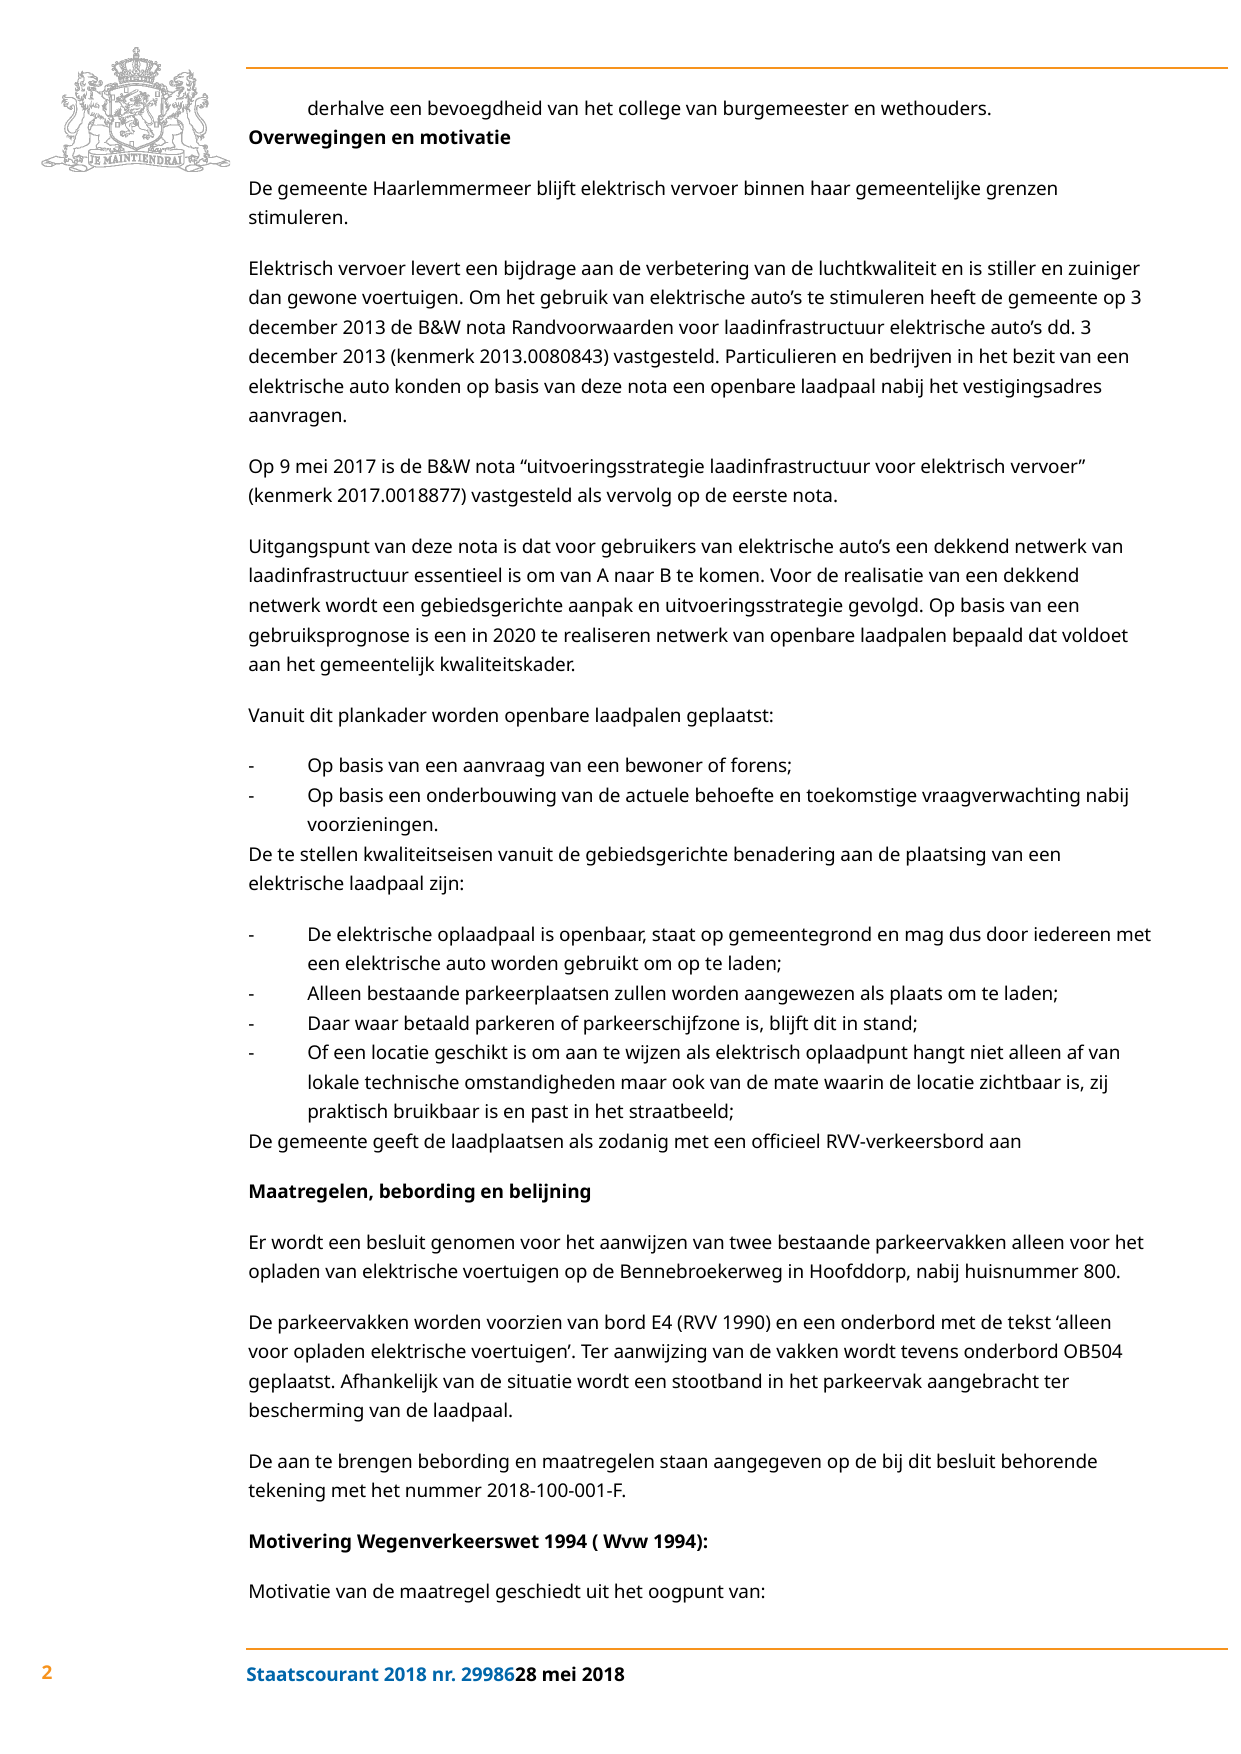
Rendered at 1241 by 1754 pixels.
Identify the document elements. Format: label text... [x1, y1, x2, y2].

list derhalve een bevoegdheid van het college van burgemeester en wethouders. [248, 95, 1152, 121]
text Maatregelen, bebording en belijning [248, 1178, 1152, 1204]
text Er wordt een besluit genomen voor het aanwijzen van twee bestaande parkeervakken alleen voor het opladen van elektrische voertuigen op de Bennebroekerweg in Hoofddorp, nabij huisnummer 800. [248, 1229, 1152, 1284]
text Motivering Wegenverkeerswet 1994 ( Wvw 1994): [248, 1528, 1152, 1554]
text De gemeente geeft de laadplaatsen als zodanig met een officieel RVV-verkeersbord aan [248, 1128, 1152, 1154]
text De gemeente Haarlemmermeer blijft elektrisch vervoer binnen haar gemeentelijke grenzen stimuleren. [248, 175, 1152, 230]
text Elektrisch vervoer levert een bijdrage aan de verbetering van de luchtkwaliteit en is stiller en zuiniger dan gewone voertuigen. Om het gebruik van elektrische auto’s te stimuleren heeft de gemeente op 3 december 2013 de B&W nota Randvoorwaarden voor laadinfrastructuur elektrische auto’s dd. 3 december 2013 (kenmerk 2013.0080843) vastgesteld. Particulieren en bedrijven in het bezit van een elektrische auto konden op basis van deze nota een openbare laadpaal nabij het vestigingsadres aanvragen. [248, 255, 1152, 428]
text De te stellen kwaliteitseisen vanuit de gebiedsgerichte benadering aan de plaatsing van een elektrische laadpaal zijn: [248, 841, 1152, 896]
text Vanuit dit plankader worden openbare laadpalen geplaatst: [248, 702, 1152, 728]
text De aan te brengen bebording en maatregelen staan aangegeven op de bij dit besluit behorende tekening met het nummer 2018-100-001-F. [248, 1448, 1152, 1503]
text Overwegingen en motivatie [248, 124, 1152, 150]
list Op basis een onderbouwing van de actuele behoefte en toekomstige vraagverwachting nabij voorzieningen. [248, 782, 1152, 837]
text Uitgangspunt van deze nota is dat voor gebruikers van elektrische auto’s een dekkend netwerk van laadinfrastructuur essentieel is om van A naar B te komen. Voor de realisatie van een dekkend netwerk wordt een gebiedsgerichte aanpak en uitvoeringsstrategie gevolgd. Op basis van een gebruiksprognose is een in 2020 te realiseren netwerk van openbare laadpalen bepaald dat voldoet aan het gemeentelijk kwaliteitskader. [248, 533, 1152, 677]
list Of een locatie geschikt is om aan te wijzen als elektrisch oplaadpunt hangt niet alleen af van lokale technische omstandigheden maar ook van de mate waarin de locatie zichtbaar is, zij praktisch bruikbaar is en past in het straatbeeld; [248, 1039, 1152, 1124]
list Daar waar betaald parkeren of parkeerschijfzone is, blijft dit in stand; [248, 1010, 1152, 1036]
text Op 9 mei 2017 is de B&W nota “uitvoeringsstrategie laadinfrastructuur voor elektrisch vervoer” (kenmerk 2017.0018877) vastgesteld als vervolg op de eerste nota. [248, 453, 1152, 508]
picture [41, 47, 231, 172]
text De parkeervakken worden voorzien van bord E4 (RVV 1990) en een onderbord met de tekst ‘alleen voor opladen elektrische voertuigen’. Ter aanwijzing van de vakken wordt tevens onderbord OB504 geplaatst. Afhankelijk van de situatie wordt een stootband in het parkeervak aangebracht ter bescherming van de laadpaal. [248, 1309, 1152, 1423]
text Motivatie van de maatregel geschiedt uit het oogpunt van: [248, 1578, 1152, 1604]
list Alleen bestaande parkeerplaatsen zullen worden aangewezen als plaats om te laden; [248, 980, 1152, 1006]
list Op basis van een aanvraag van een bewoner of forens; [248, 752, 1152, 778]
list De elektrische oplaadpaal is openbaar, staat op gemeentegrond en mag dus door iedereen met een elektrische auto worden gebruikt om op te laden; [248, 921, 1152, 976]
